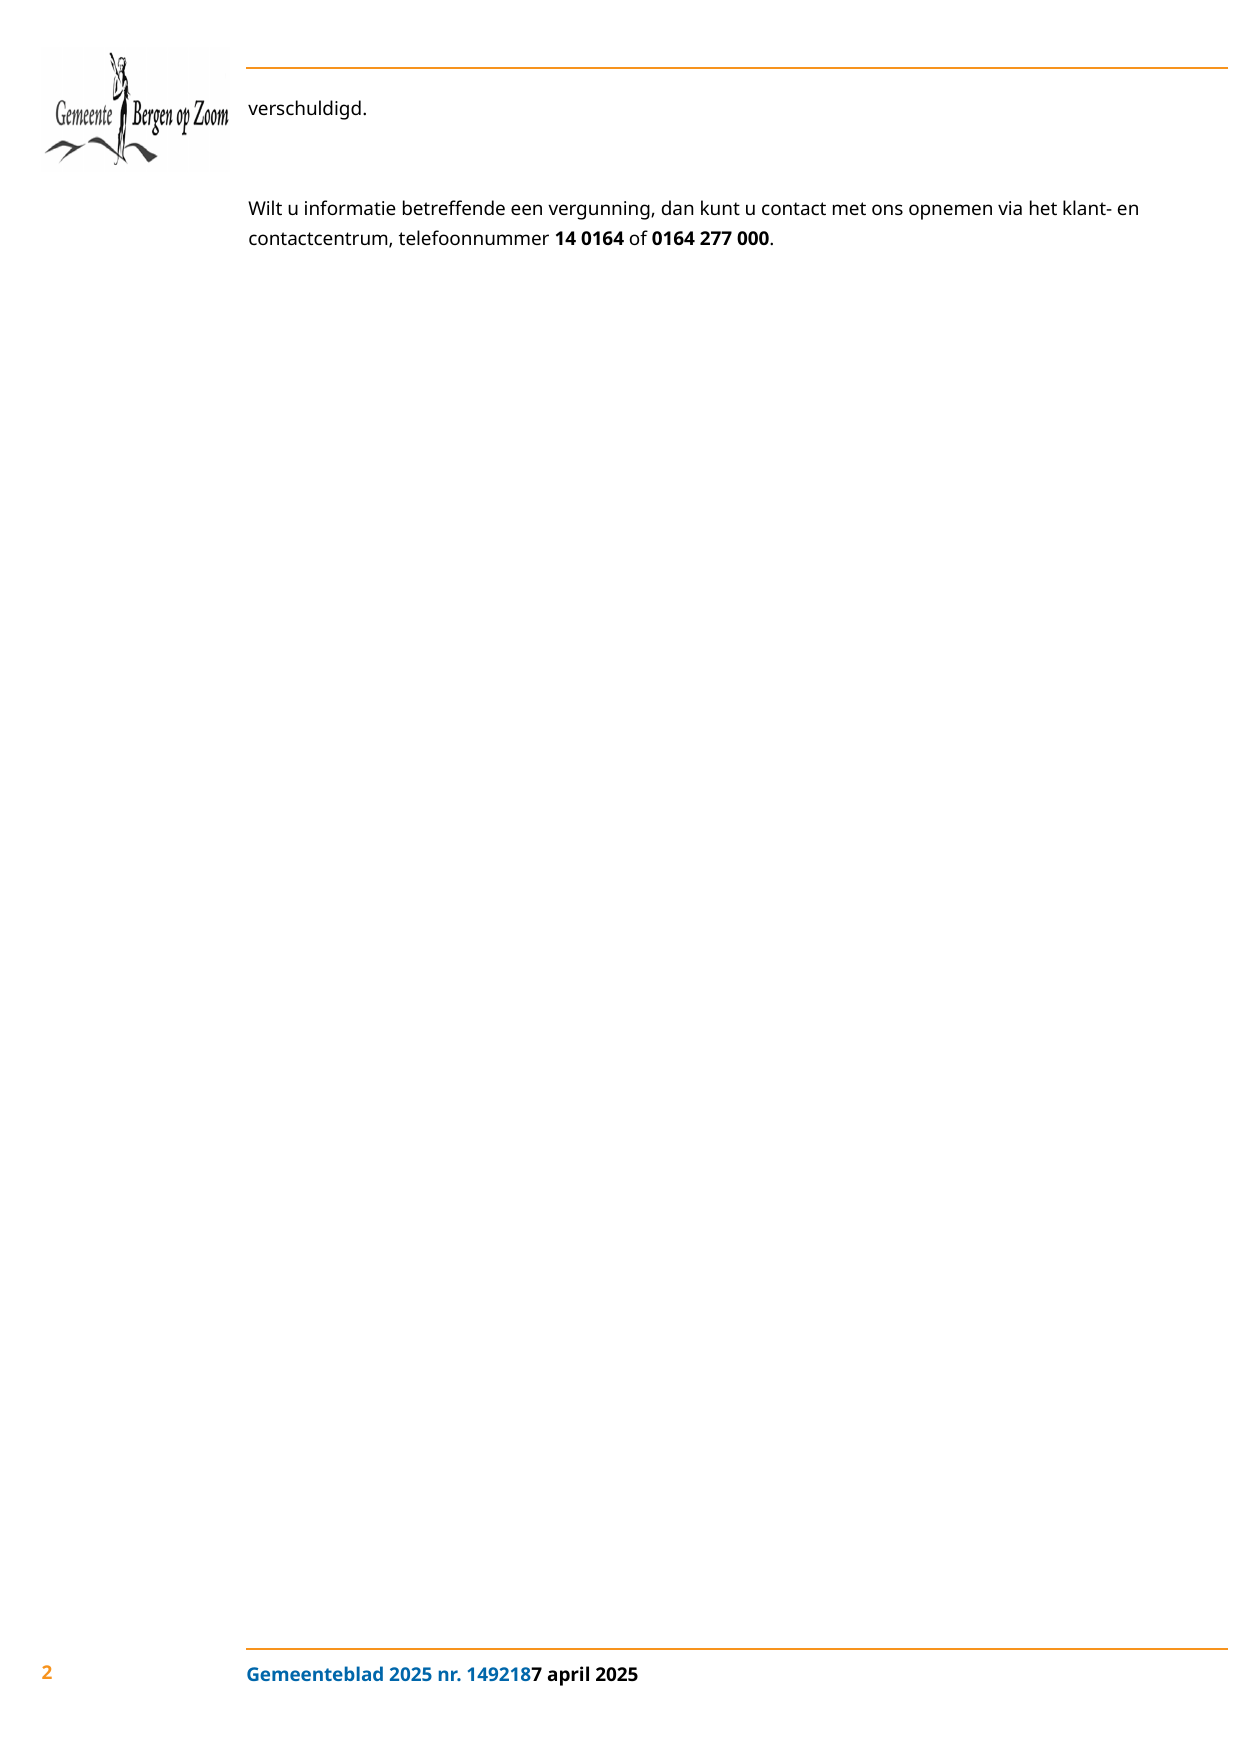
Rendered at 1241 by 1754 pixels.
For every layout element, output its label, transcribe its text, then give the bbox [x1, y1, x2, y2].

text Wilt u informatie betreffende een vergunning, dan kunt u contact met ons opnemen via het klant- en contactcentrum, telefoonnummer 14 0164 of 0164 277 000. [248, 196, 1152, 251]
picture [41, 47, 231, 172]
text verschuldigd. [248, 95, 1152, 121]
